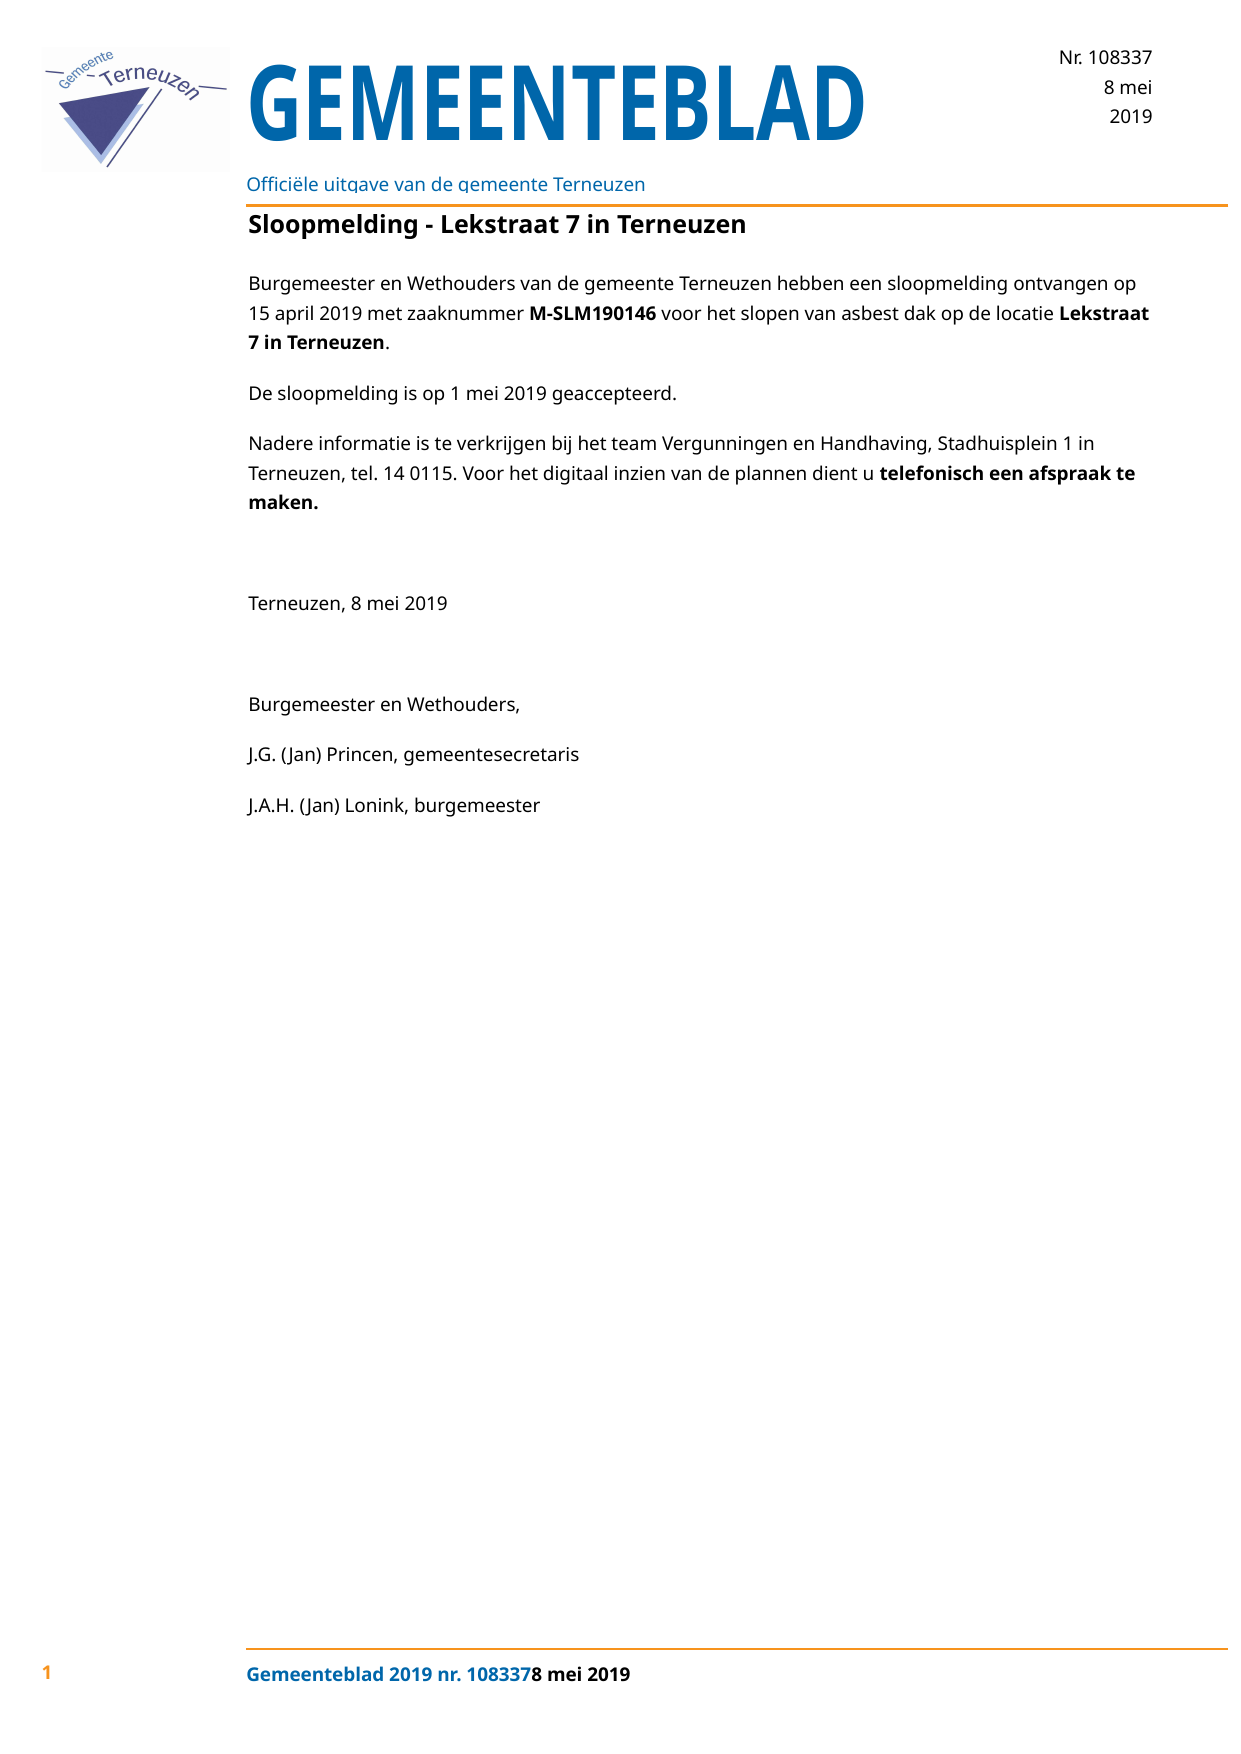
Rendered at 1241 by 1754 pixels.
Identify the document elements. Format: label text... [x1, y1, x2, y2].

text J.G. (Jan) Princen, gemeentesecretaris [248, 742, 1152, 767]
picture [41, 47, 231, 172]
text Burgemeester en Wethouders, [248, 691, 1152, 717]
text Nadere informatie is te verkrijgen bij het team Vergunningen en Handhaving, Stadhuisplein 1 in Terneuzen, tel. 14 0115. Voor het digitaal inzien van de plannen dient u telefonisch een afspraak te maken. [248, 430, 1152, 515]
text De sloopmelding is op 1 mei 2019 geaccepteerd. [248, 380, 1152, 406]
text Terneuzen, 8 mei 2019 [248, 590, 1152, 616]
text Sloopmelding - Lekstraat 7 in Terneuzen [248, 207, 1152, 241]
text J.A.H. (Jan) Lonink, burgemeester [248, 792, 1152, 818]
text Burgemeester en Wethouders van de gemeente Terneuzen hebben een sloopmelding ontvangen op 15 april 2019 met zaaknummer M-SLM190146 voor het slopen van asbest dak op de locatie Lekstraat 7 in Terneuzen. [248, 270, 1152, 355]
